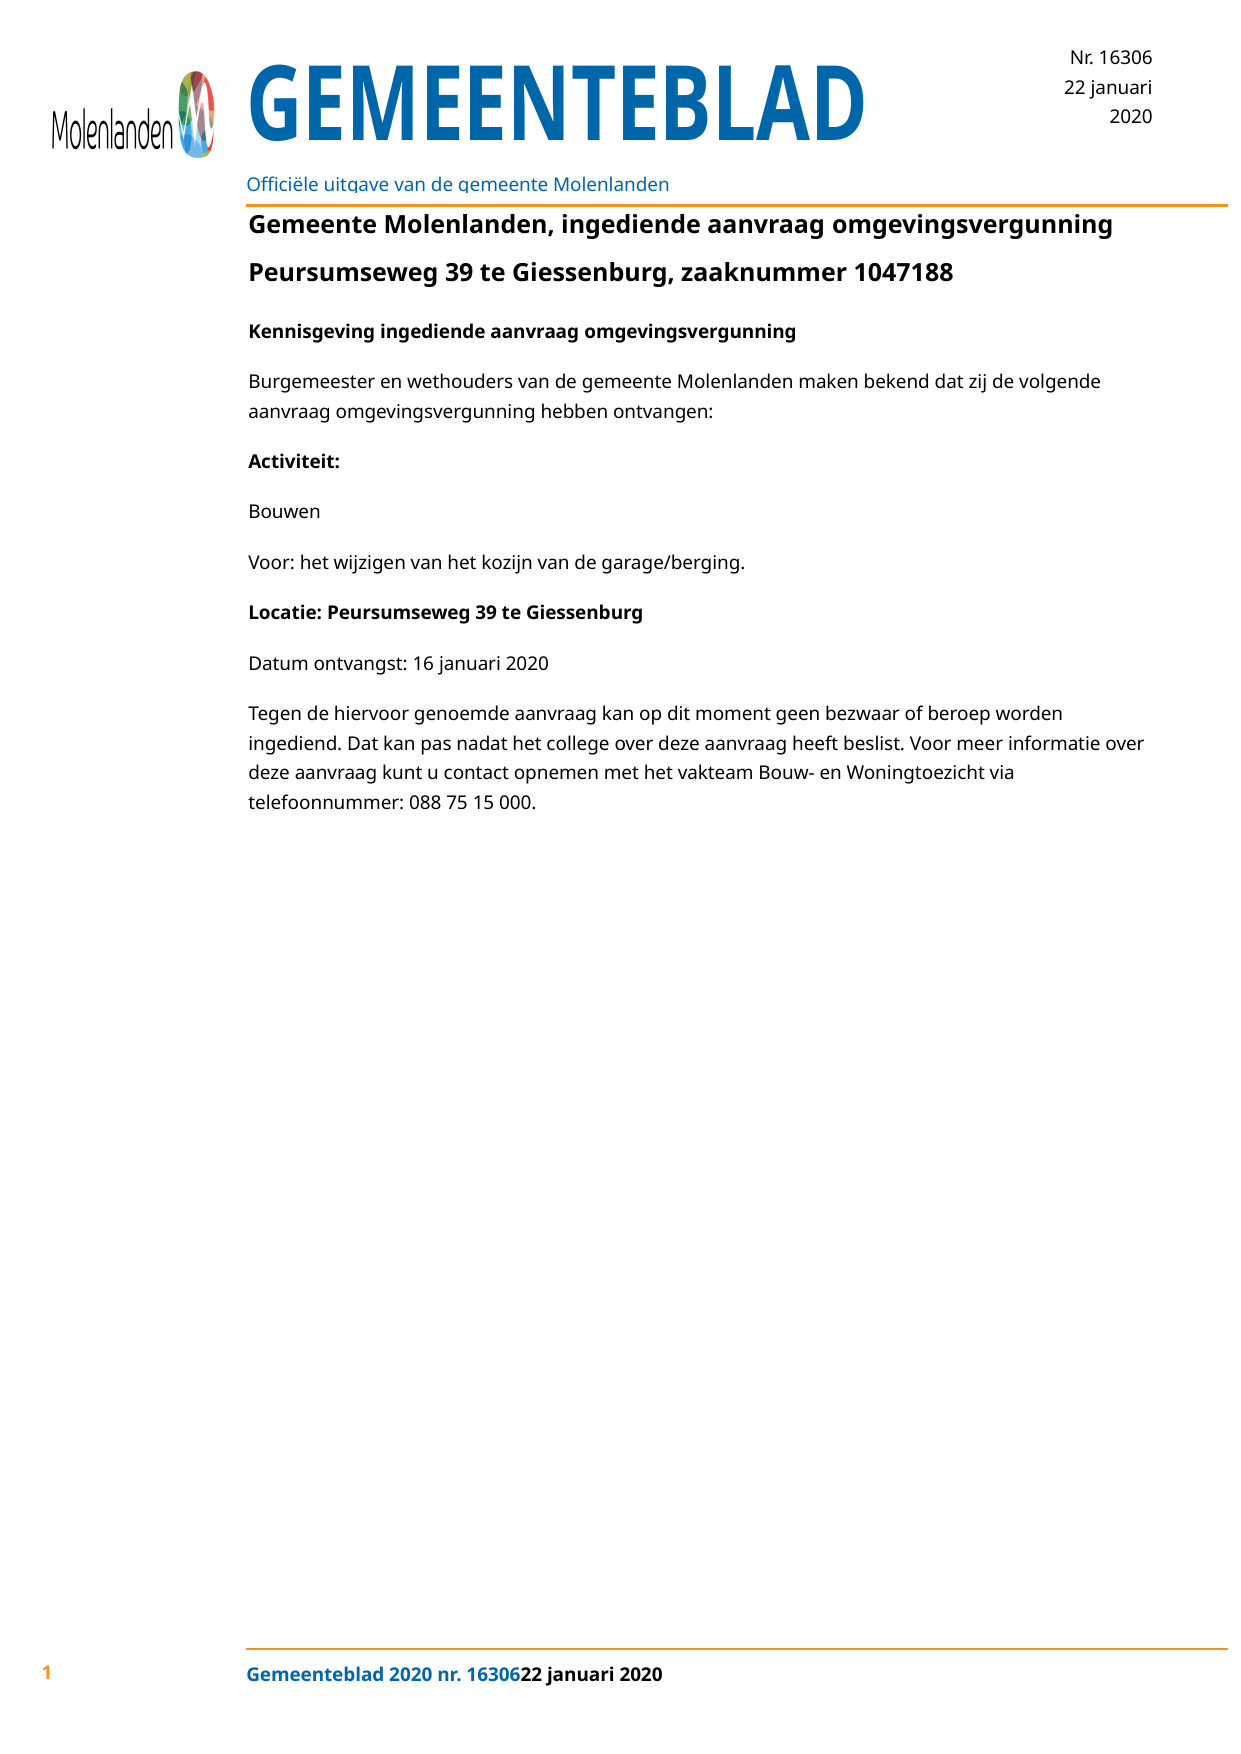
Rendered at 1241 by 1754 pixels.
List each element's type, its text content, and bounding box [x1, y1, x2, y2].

picture [41, 47, 231, 172]
text Tegen de hiervoor genoemde aanvraag kan op dit moment geen bezwaar of beroep worden ingediend. Dat kan pas nadat het college over deze aanvraag heeft beslist. Voor meer informatie over deze aanvraag kunt u contact opnemen met het vakteam Bouw- en Woningtoezicht via telefoonnummer: 088 75 15 000. [248, 700, 1152, 815]
text Activiteit: [248, 448, 1152, 474]
text Gemeente Molenlanden, ingediende aanvraag omgevingsvergunning Peursumseweg 39 te Giessenburg, zaaknummer 1047188 [248, 207, 1152, 288]
text Voor: het wijzigen van het kozijn van de garage/berging. [248, 549, 1152, 575]
text Bouwen [248, 499, 1152, 524]
text Datum ontvangst: 16 januari 2020 [248, 650, 1152, 676]
text Burgemeester en wethouders van de gemeente Molenlanden maken bekend dat zij de volgende aanvraag omgevingsvergunning hebben ontvangen: [248, 368, 1152, 424]
text Locatie: Peursumseweg 39 te Giessenburg [248, 599, 1152, 625]
text Kennisgeving ingediende aanvraag omgevingsvergunning [248, 318, 1152, 344]
